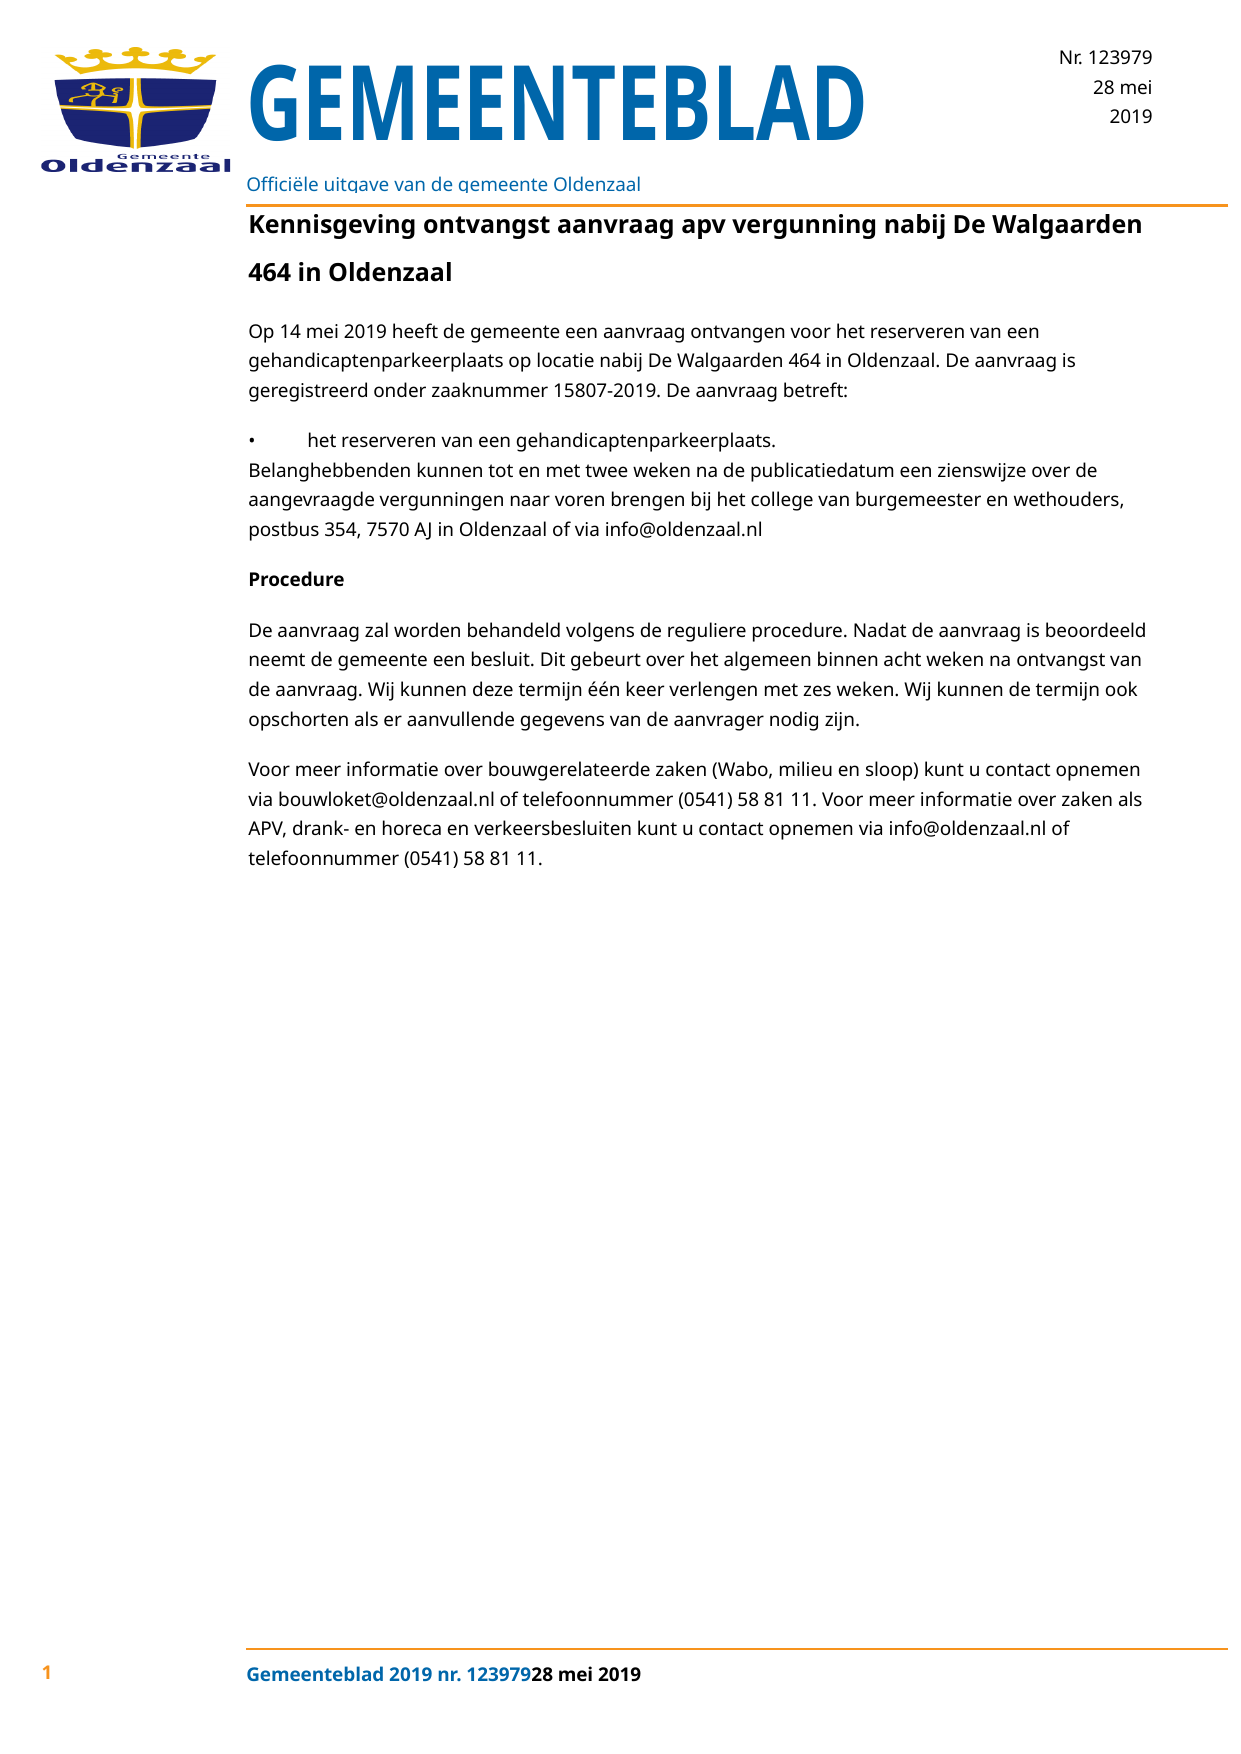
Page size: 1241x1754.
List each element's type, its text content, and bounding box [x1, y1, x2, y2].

list het reserveren van een gehandicaptenparkeerplaats. [248, 427, 1152, 453]
text Belanghebbenden kunnen tot en met twee weken na de publicatiedatum een zienswijze over de aangevraagde vergunningen naar voren brengen bij het college van burgemeester en wethouders, postbus 354, 7570 AJ in Oldenzaal of via info@oldenzaal.nl [248, 457, 1152, 542]
text Kennisgeving ontvangst aanvraag apv vergunning nabij De Walgaarden 464 in Oldenzaal [248, 207, 1152, 288]
text Op 14 mei 2019 heeft de gemeente een aanvraag ontvangen voor het reserveren van een gehandicaptenparkeerplaats op locatie nabij De Walgaarden 464 in Oldenzaal. De aanvraag is geregistreerd onder zaaknummer 15807-2019. De aanvraag betreft: [248, 318, 1152, 403]
picture [41, 47, 231, 172]
text Procedure [248, 567, 1152, 592]
text Voor meer informatie over bouwgerelateerde zaken (Wabo, milieu en sloop) kunt u contact opnemen via bouwloket@oldenzaal.nl of telefoonnummer (0541) 58 81 11. Voor meer informatie over zaken als APV, drank- en horeca en verkeersbesluiten kunt u contact opnemen via info@oldenzaal.nl of telefoonnummer (0541) 58 81 11. [248, 756, 1152, 871]
text De aanvraag zal worden behandeld volgens de reguliere procedure. Nadat de aanvraag is beoordeeld neemt de gemeente een besluit. Dit gebeurt over het algemeen binnen acht weken na ontvangst van de aanvraag. Wij kunnen deze termijn één keer verlengen met zes weken. Wij kunnen de termijn ook opschorten als er aanvullende gegevens van de aanvrager nodig zijn. [248, 617, 1152, 732]
